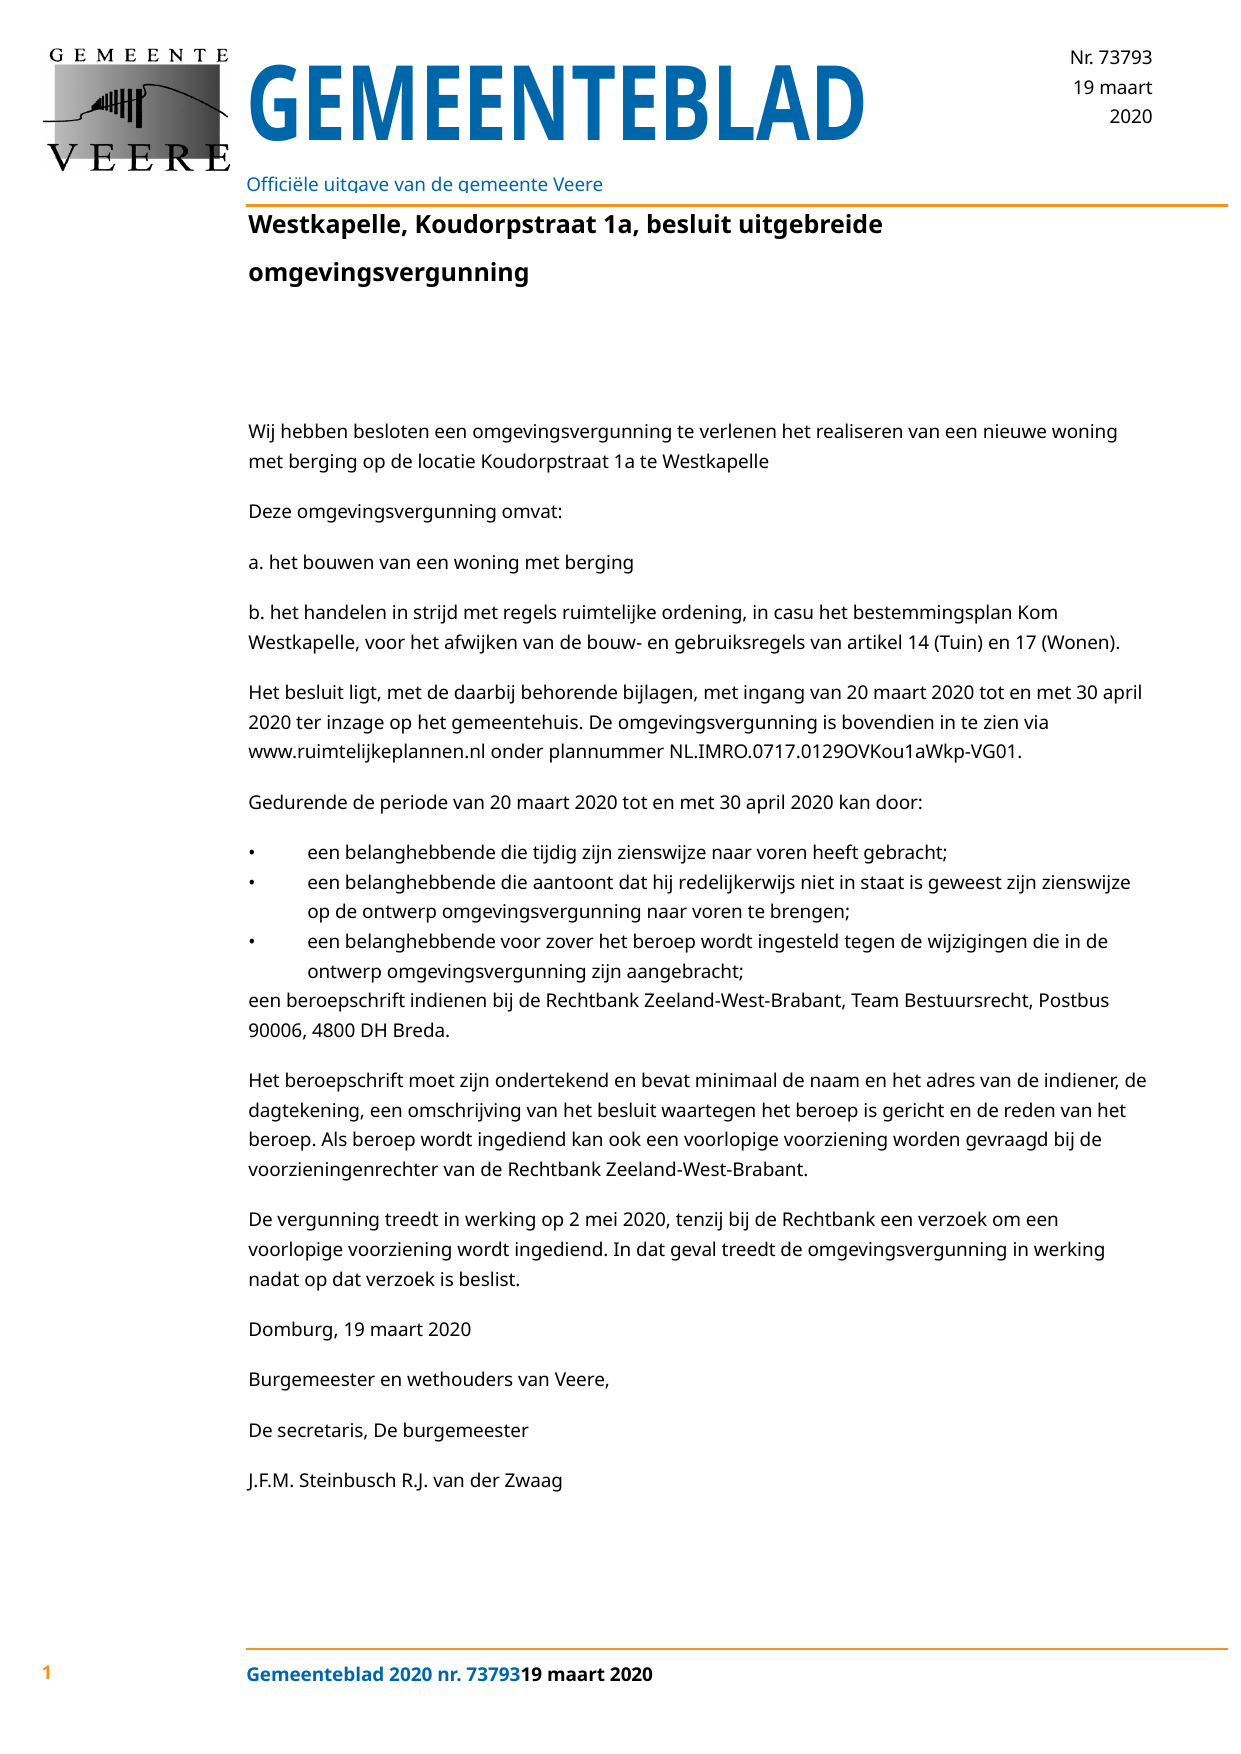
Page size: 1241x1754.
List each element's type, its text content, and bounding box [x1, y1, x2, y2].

text De vergunning treedt in werking op 2 mei 2020, tenzij bij de Rechtbank een verzoek om een voorlopige voorziening wordt ingediend. In dat geval treedt de omgevingsvergunning in werking nadat op dat verzoek is beslist. [248, 1207, 1152, 1292]
text een beroepschrift indienen bij de Rechtbank Zeeland-West-Brabant, Team Bestuursrecht, Postbus 90006, 4800 DH Breda. [248, 987, 1152, 1043]
text Domburg, 19 maart 2020 [248, 1316, 1152, 1342]
text Gedurende de periode van 20 maart 2020 tot en met 30 april 2020 kan door: [248, 789, 1152, 815]
text Wij hebben besloten een omgevingsvergunning te verlenen het realiseren van een nieuwe woning met berging op de locatie Koudorpstraat 1a te Westkapelle [248, 419, 1152, 474]
text Het besluit ligt, met de daarbij behorende bijlagen, met ingang van 20 maart 2020 tot en met 30 april 2020 ter inzage op het gemeentehuis. De omgevingsvergunning is bovendien in te zien via www.ruimtelijkeplannen.nl onder plannummer NL.IMRO.0717.0129OVKou1aWkp-VG01. [248, 679, 1152, 764]
picture [41, 47, 231, 172]
list een belanghebbende die aantoont dat hij redelijkerwijs niet in staat is geweest zijn zienswijze op de ontwerp omgevingsvergunning naar voren te brengen; [248, 869, 1152, 924]
text Westkapelle, Koudorpstraat 1a, besluit uitgebreide omgevingsvergunning [248, 207, 1152, 288]
text Burgemeester en wethouders van Veere, [248, 1367, 1152, 1392]
text b. het handelen in strijd met regels ruimtelijke ordening, in casu het bestemmingsplan Kom Westkapelle, voor het afwijken van de bouw- en gebruiksregels van artikel 14 (Tuin) en 17 (Wonen). [248, 599, 1152, 655]
text Het beroepschrift moet zijn ondertekend en bevat minimaal de naam en het adres van de indiener, de dagtekening, een omschrijving van het besluit waartegen het beroep is gericht en de reden van het beroep. Als beroep wordt ingediend kan ook een voorlopige voorziening worden gevraagd bij de voorzieningenrechter van de Rechtbank Zeeland-West-Brabant. [248, 1067, 1152, 1182]
text a. het bouwen van een woning met berging [248, 549, 1152, 575]
text De secretaris, De burgemeester [248, 1417, 1152, 1443]
list een belanghebbende voor zover het beroep wordt ingesteld tegen de wijzigingen die in de ontwerp omgevingsvergunning zijn aangebracht; [248, 928, 1152, 984]
text J.F.M. Steinbusch R.J. van der Zwaag [248, 1467, 1152, 1493]
text Deze omgevingsvergunning omvat: [248, 499, 1152, 524]
list een belanghebbende die tijdig zijn zienswijze naar voren heeft gebracht; [248, 839, 1152, 865]
